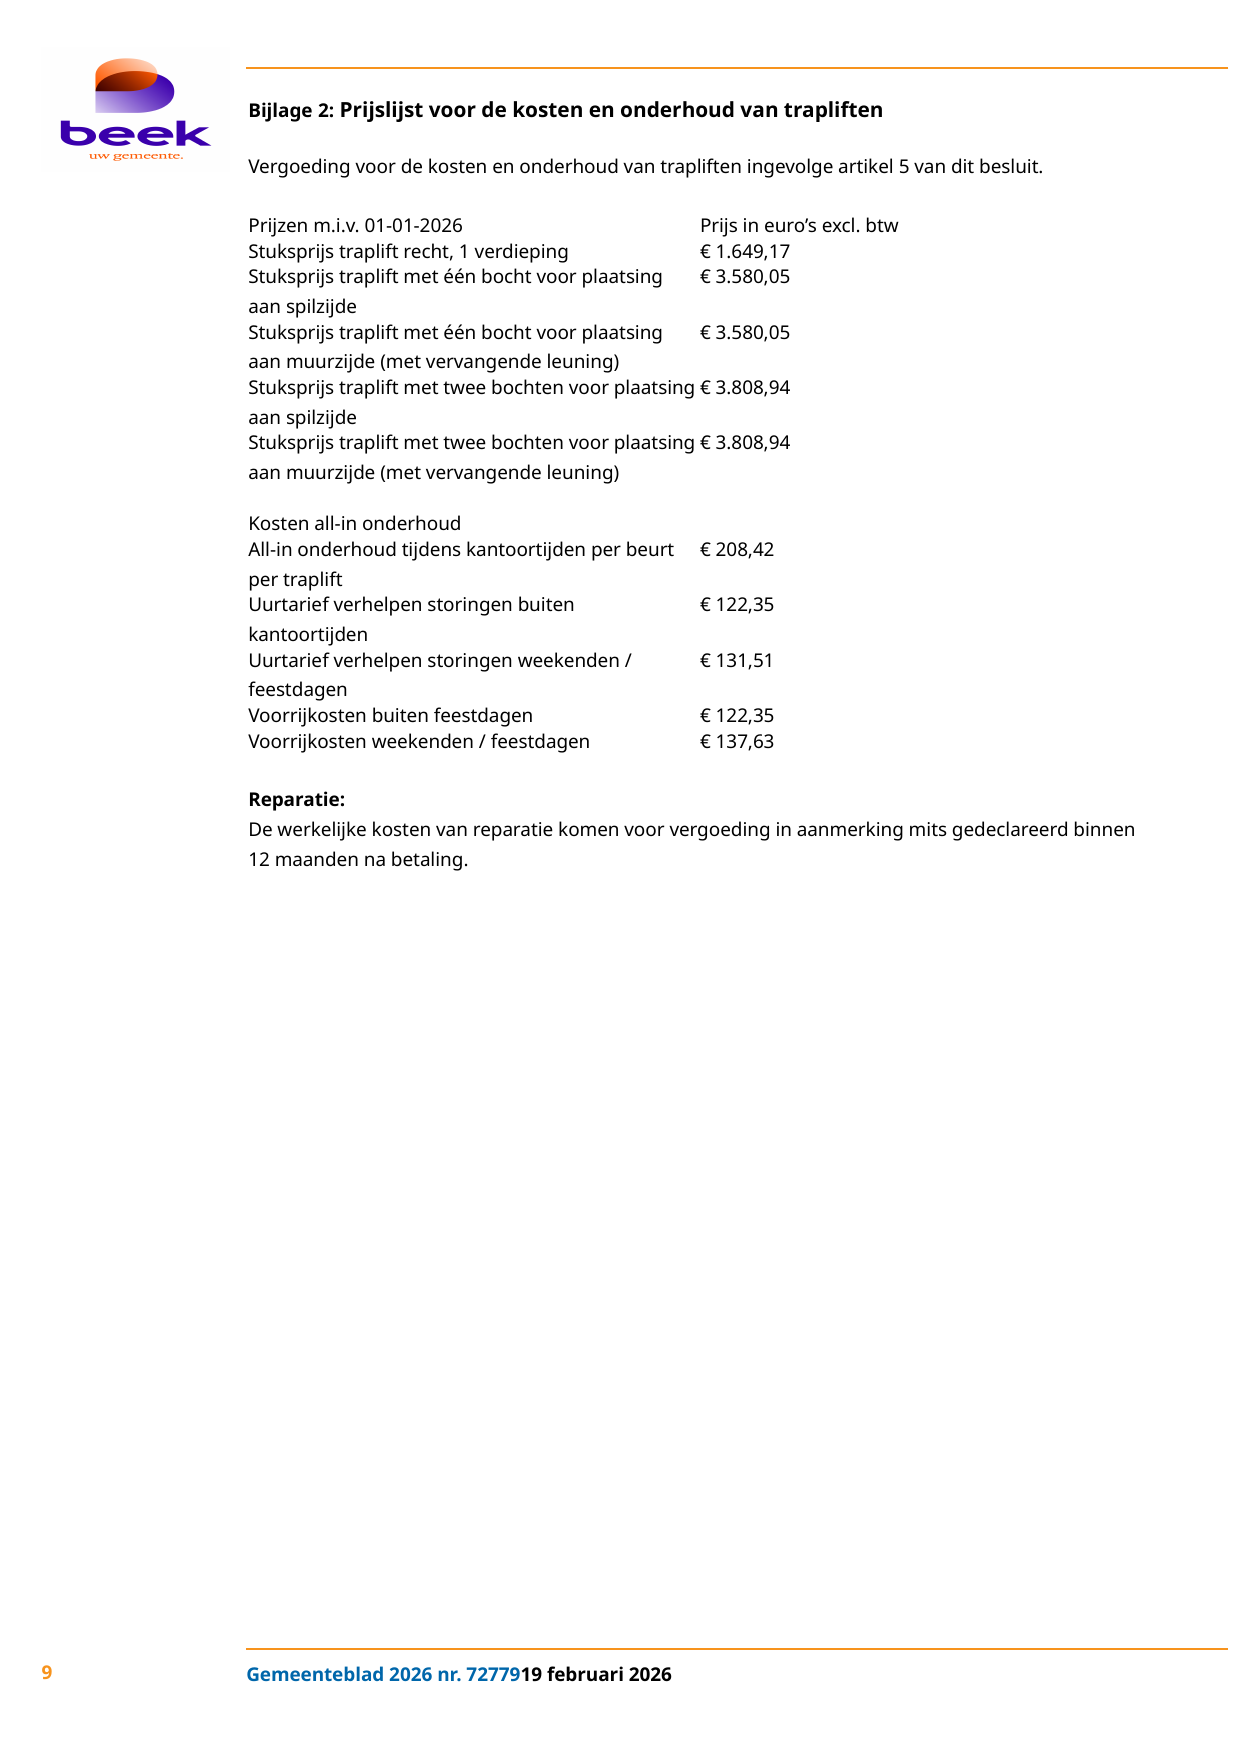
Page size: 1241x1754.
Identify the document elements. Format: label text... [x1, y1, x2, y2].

table_cell Stuksprijs traplift met twee bochten voor plaatsing aan muurzijde (met vervangende leuning) [248, 430, 700, 485]
table_cell € 1.649,17 [700, 238, 1152, 264]
table_cell € 131,51 [700, 647, 1152, 702]
text De werkelijke kosten van reparatie komen voor vergoeding in aanmerking mits gedeclareerd binnen 12 maanden na betaling. [248, 816, 1152, 871]
table_header Prijzen m.i.v. 01-01-2026 [248, 212, 700, 238]
table_cell Kosten all-in onderhoud [248, 511, 700, 536]
table_cell [248, 485, 700, 511]
text Reparatie: [248, 787, 1152, 812]
table_cell € 3.808,94 [700, 374, 1152, 429]
table_cell Voorrijkosten buiten feestdagen [248, 702, 700, 728]
table_cell Stuksprijs traplift met één bocht voor plaatsing aan spilzijde [248, 264, 700, 319]
table_cell € 3.580,05 [700, 319, 1152, 374]
text Vergoeding voor de kosten en onderhoud van trapliften ingevolge artikel 5 van dit besluit. [248, 153, 1152, 179]
table_header Prijs in euro’s excl. btw [700, 212, 1152, 238]
table_cell € 3.580,05 [700, 264, 1152, 319]
table_cell Stuksprijs traplift met twee bochten voor plaatsing aan spilzijde [248, 374, 700, 429]
table_cell [700, 511, 1152, 536]
table_cell € 122,35 [700, 702, 1152, 728]
picture [41, 47, 231, 172]
table_cell € 208,42 [700, 536, 1152, 592]
table_cell Stuksprijs traplift recht, 1 verdieping [248, 238, 700, 264]
table_cell € 137,63 [700, 728, 1152, 754]
text Bijlage 2: Prijslijst voor de kosten en onderhoud van trapliften [248, 95, 1152, 123]
table_cell Uurtarief verhelpen storingen weekenden / feestdagen [248, 647, 700, 702]
table_cell All-in onderhoud tijdens kantoortijden per beurt per traplift [248, 536, 700, 592]
table_cell [700, 485, 1152, 511]
table_cell Voorrijkosten weekenden / feestdagen [248, 728, 700, 754]
table_cell € 3.808,94 [700, 430, 1152, 485]
table_cell Stuksprijs traplift met één bocht voor plaatsing aan muurzijde (met vervangende leuning) [248, 319, 700, 374]
table_cell Uurtarief verhelpen storingen buiten kantoortijden [248, 592, 700, 647]
table_cell € 122,35 [700, 592, 1152, 647]
